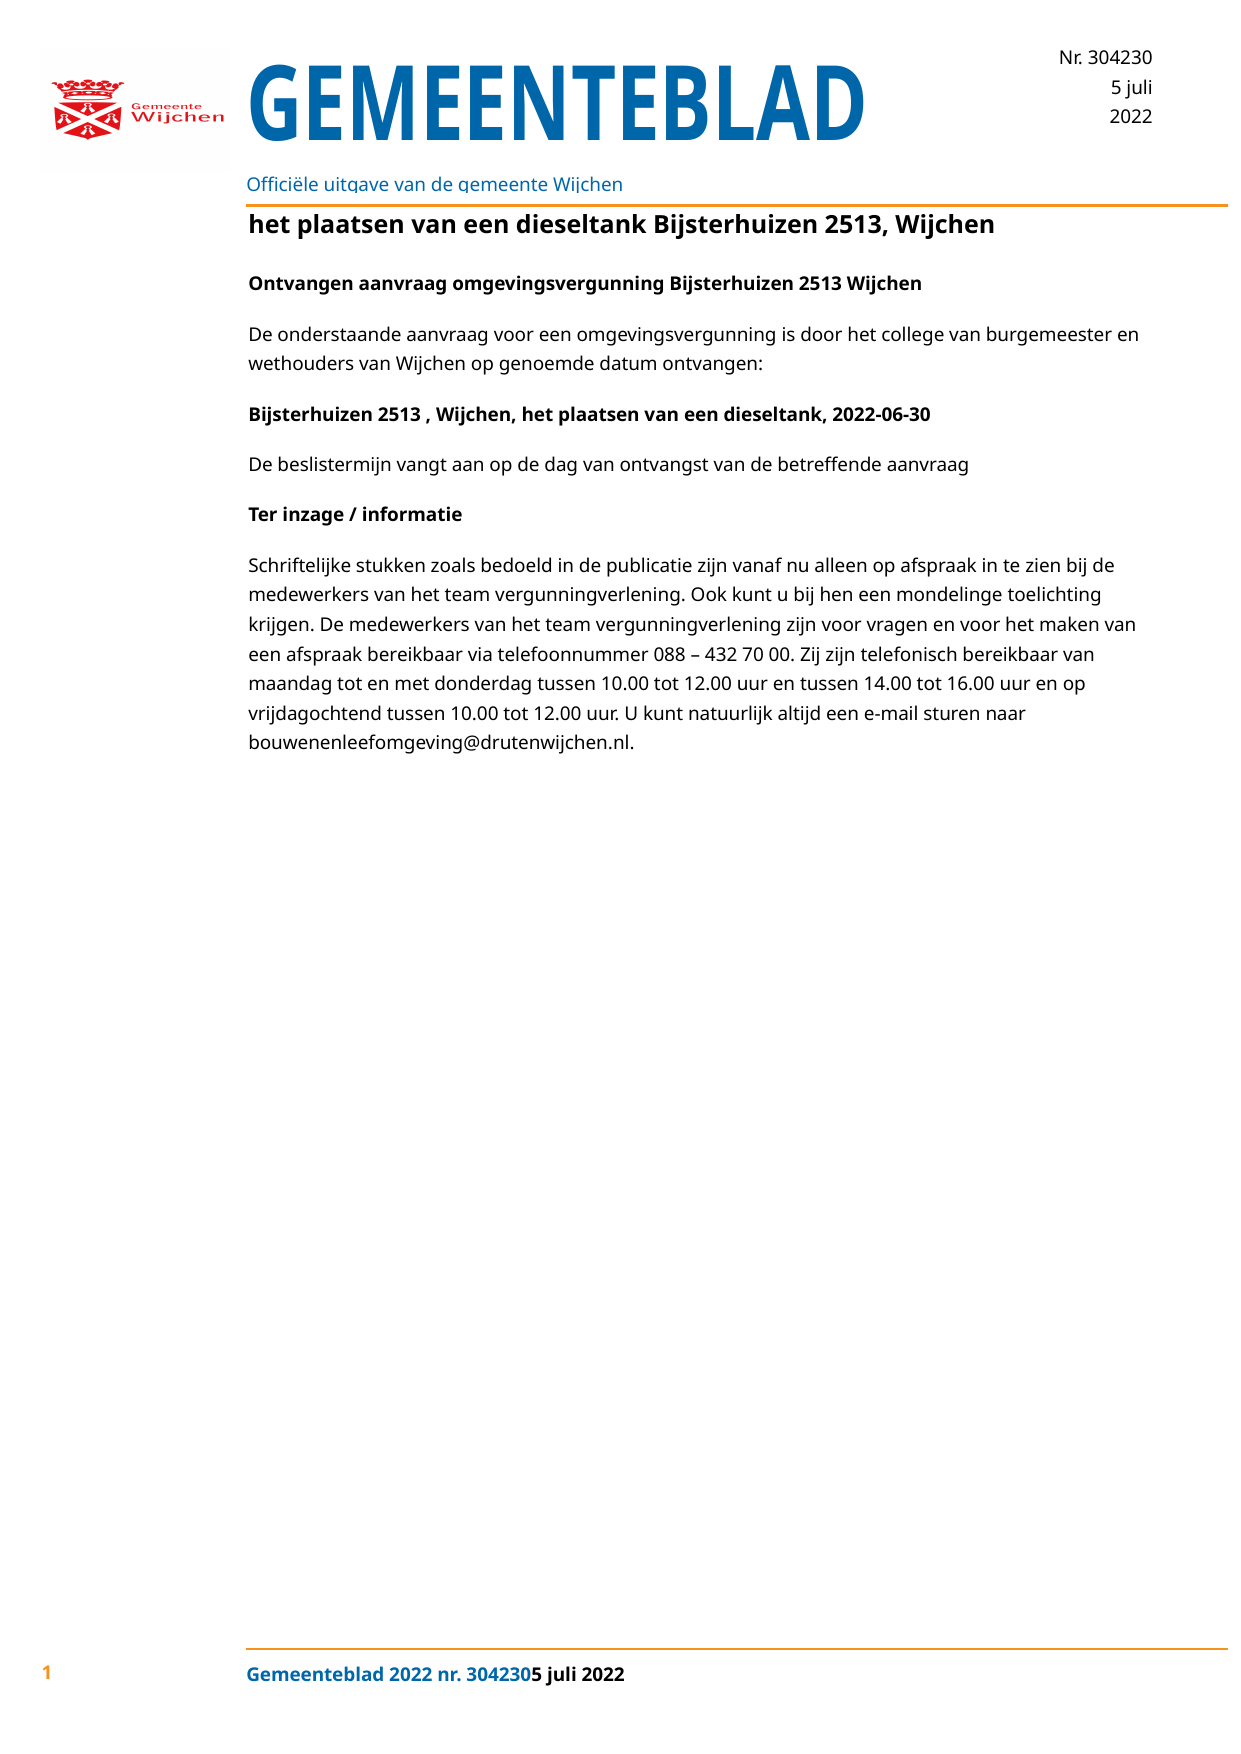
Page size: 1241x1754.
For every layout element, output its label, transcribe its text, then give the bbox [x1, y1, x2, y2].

text Ontvangen aanvraag omgevingsvergunning Bijsterhuizen 2513 Wijchen [248, 270, 1152, 296]
text het plaatsen van een dieseltank Bijsterhuizen 2513, Wijchen [248, 207, 1152, 241]
text De beslistermijn vangt aan op de dag van ontvangst van de betreffende aanvraag [248, 451, 1152, 477]
picture [41, 47, 231, 172]
text Schriftelijke stukken zoals bedoeld in de publicatie zijn vanaf nu alleen op afspraak in te zien bij de medewerkers van het team vergunningverlening. Ook kunt u bij hen een mondelinge toelichting krijgen. De medewerkers van het team vergunningverlening zijn voor vragen en voor het maken van een afspraak bereikbaar via telefoonnummer 088 – 432 70 00. Zij zijn telefonisch bereikbaar van maandag tot en met donderdag tussen 10.00 tot 12.00 uur en tussen 14.00 tot 16.00 uur en op vrijdagochtend tussen 10.00 tot 12.00 uur. U kunt natuurlijk altijd een e-mail sturen naar bouwenenleefomgeving@drutenwijchen.nl. [248, 552, 1152, 755]
text Ter inzage / informatie [248, 502, 1152, 527]
text Bijsterhuizen 2513 , Wijchen, het plaatsen van een dieseltank, 2022-06-30 [248, 401, 1152, 426]
text De onderstaande aanvraag voor een omgevingsvergunning is door het college van burgemeester en wethouders van Wijchen op genoemde datum ontvangen: [248, 321, 1152, 376]
